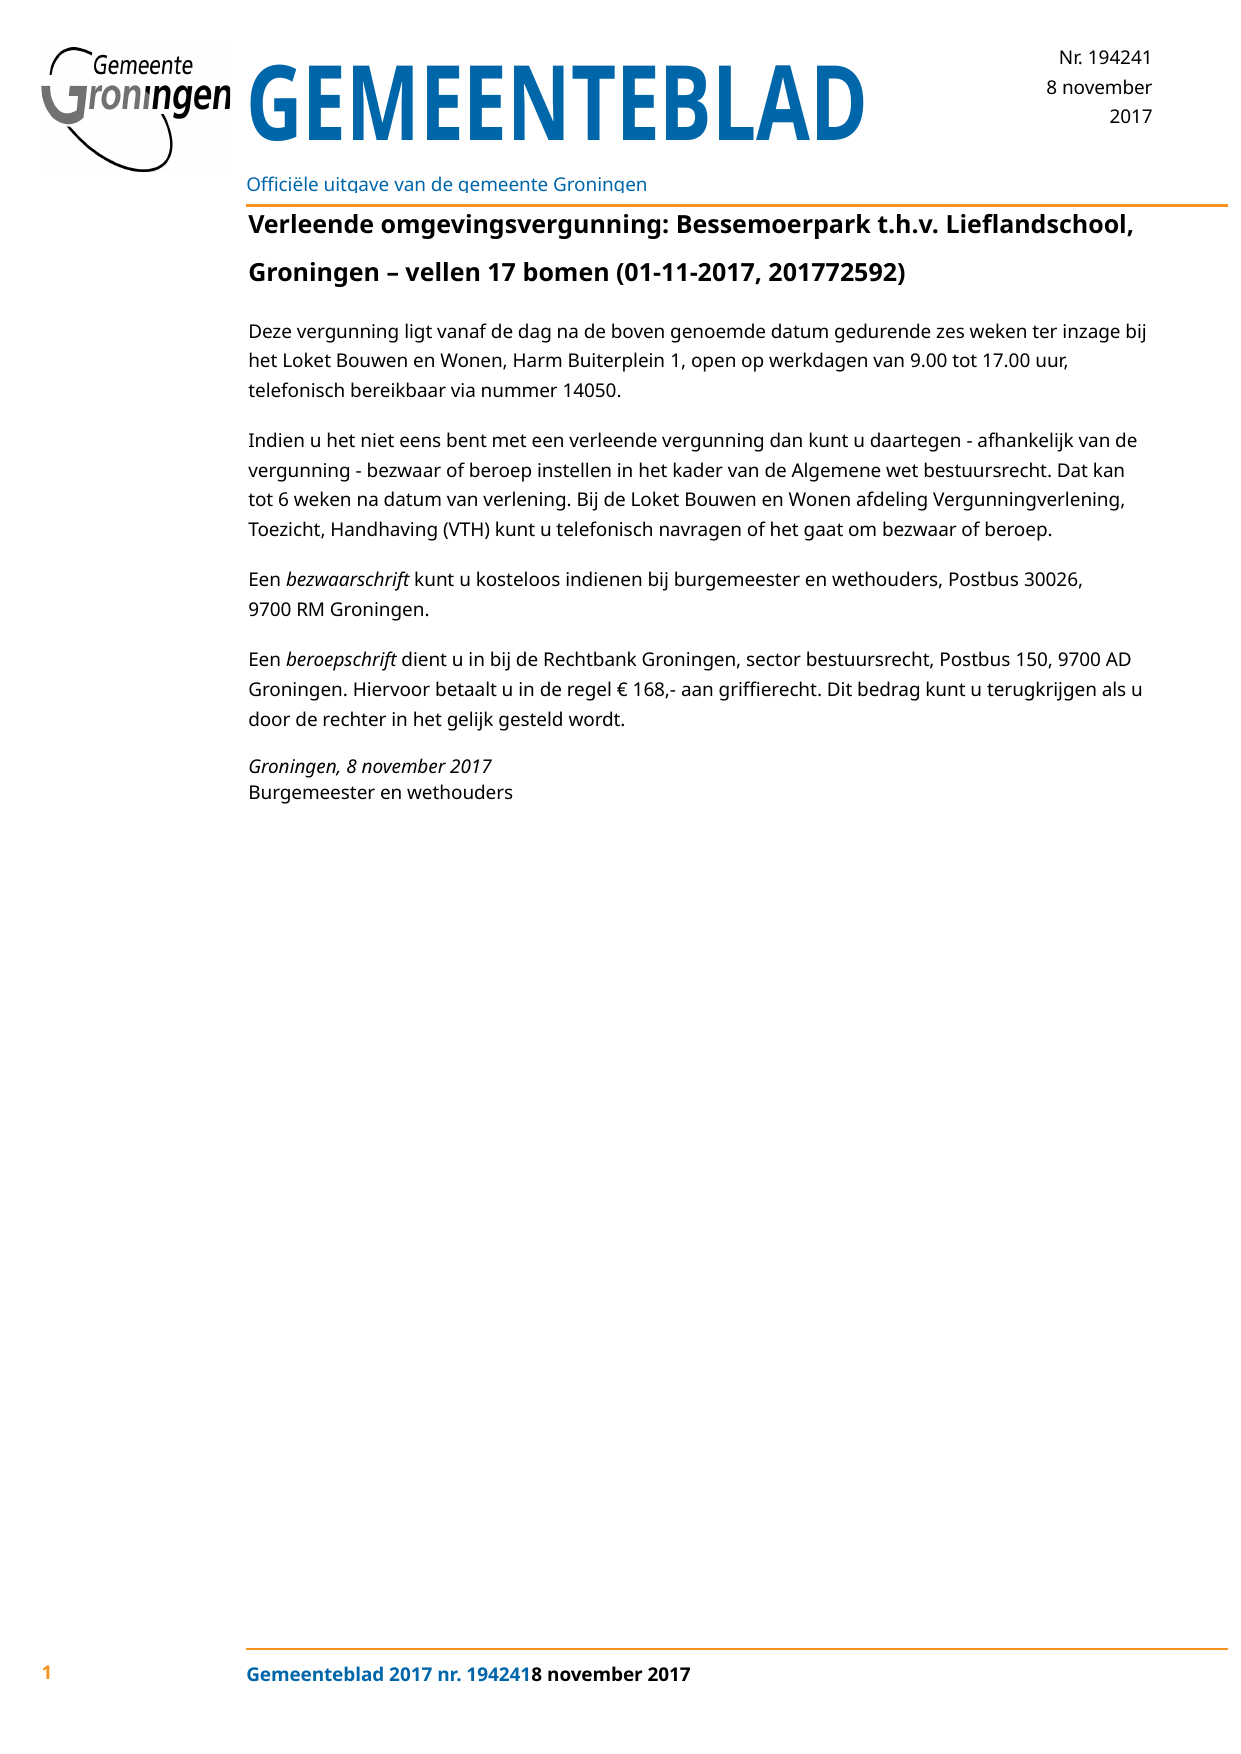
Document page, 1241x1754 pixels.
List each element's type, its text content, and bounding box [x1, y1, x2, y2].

text Een beroepschrift dient u in bij de Rechtbank Groningen, sector bestuursrecht, Postbus 150, 9700 AD Groningen. Hiervoor betaalt u in de regel € 168,- aan griffierecht. Dit bedrag kunt u terugkrijgen als u door de rechter in het gelijk gesteld wordt. [248, 647, 1152, 732]
text Indien u het niet eens bent met een verleende vergunning dan kunt u daartegen - afhankelijk van de vergunning - bezwaar of beroep instellen in het kader van de Algemene wet bestuursrecht. Dat kan tot 6 weken na datum van verlening. Bij de Loket Bouwen en Wonen afdeling Vergunningverlening, Toezicht, Handhaving (VTH) kunt u telefonisch navragen of het gaat om bezwaar of beroep. [248, 427, 1152, 542]
text Verleende omgevingsvergunning: Bessemoerpark t.h.v. Lieflandschool, Groningen – vellen 17 bomen (01-11-2017, 201772592) [248, 207, 1152, 288]
text Deze vergunning ligt vanaf de dag na de boven genoemde datum gedurende zes weken ter inzage bij het Loket Bouwen en Wonen, Harm Buiterplein 1, open op werkdagen van 9.00 tot 17.00 uur, telefonisch bereikbaar via nummer 14050. [248, 318, 1152, 403]
text Een bezwaarschrift kunt u kosteloos indienen bij burgemeester en wethouders, Postbus 30026, 9700 RM Groningen. [248, 567, 1152, 622]
picture [41, 47, 231, 172]
text Burgemeester en wethouders [248, 779, 1152, 805]
text Groningen, 8 november 2017 [248, 754, 1152, 779]
